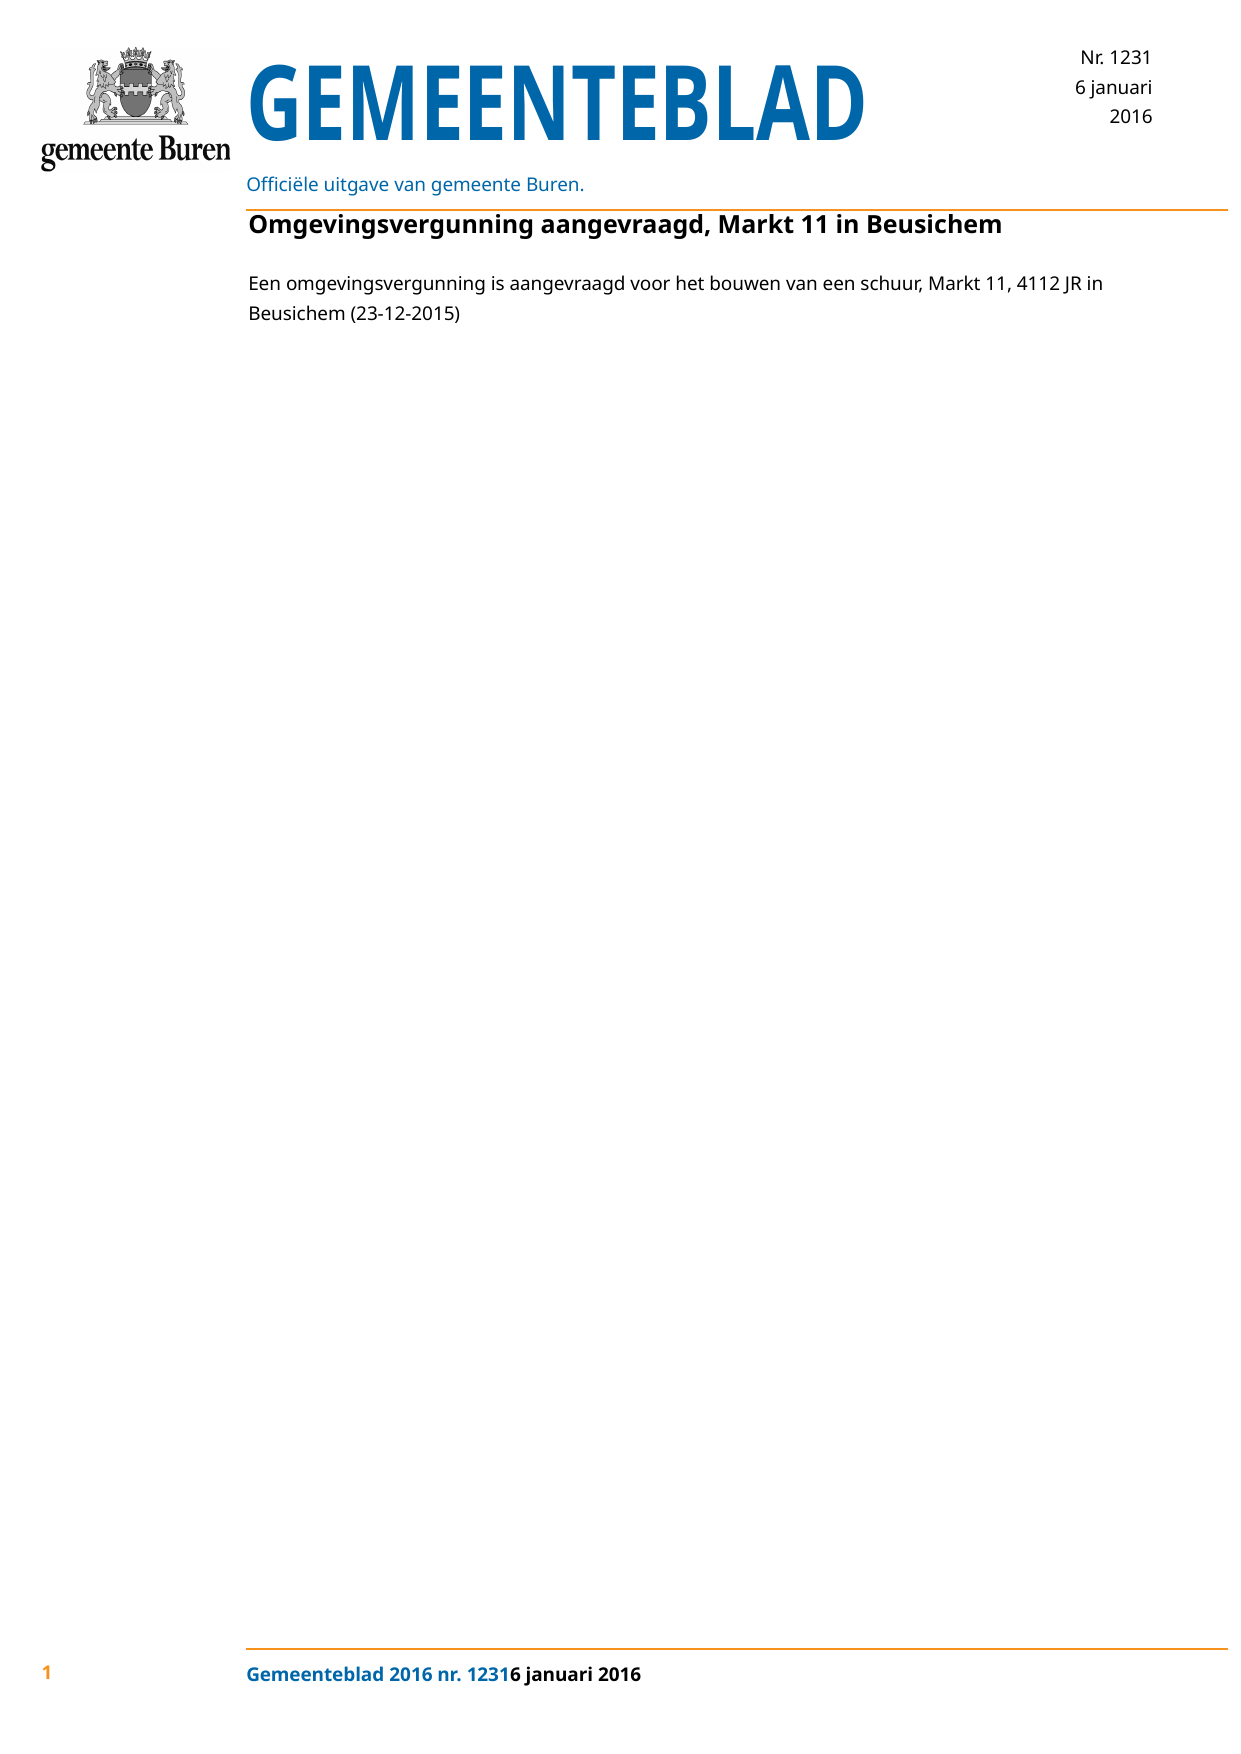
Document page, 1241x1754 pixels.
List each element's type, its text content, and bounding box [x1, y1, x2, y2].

text Een omgevingsvergunning is aangevraagd voor het bouwen van een schuur, Markt 11, 4112 JR in Beusichem (23-12-2015) [248, 270, 1152, 326]
picture [41, 47, 231, 172]
text Omgevingsvergunning aangevraagd, Markt 11 in Beusichem [248, 211, 1152, 241]
